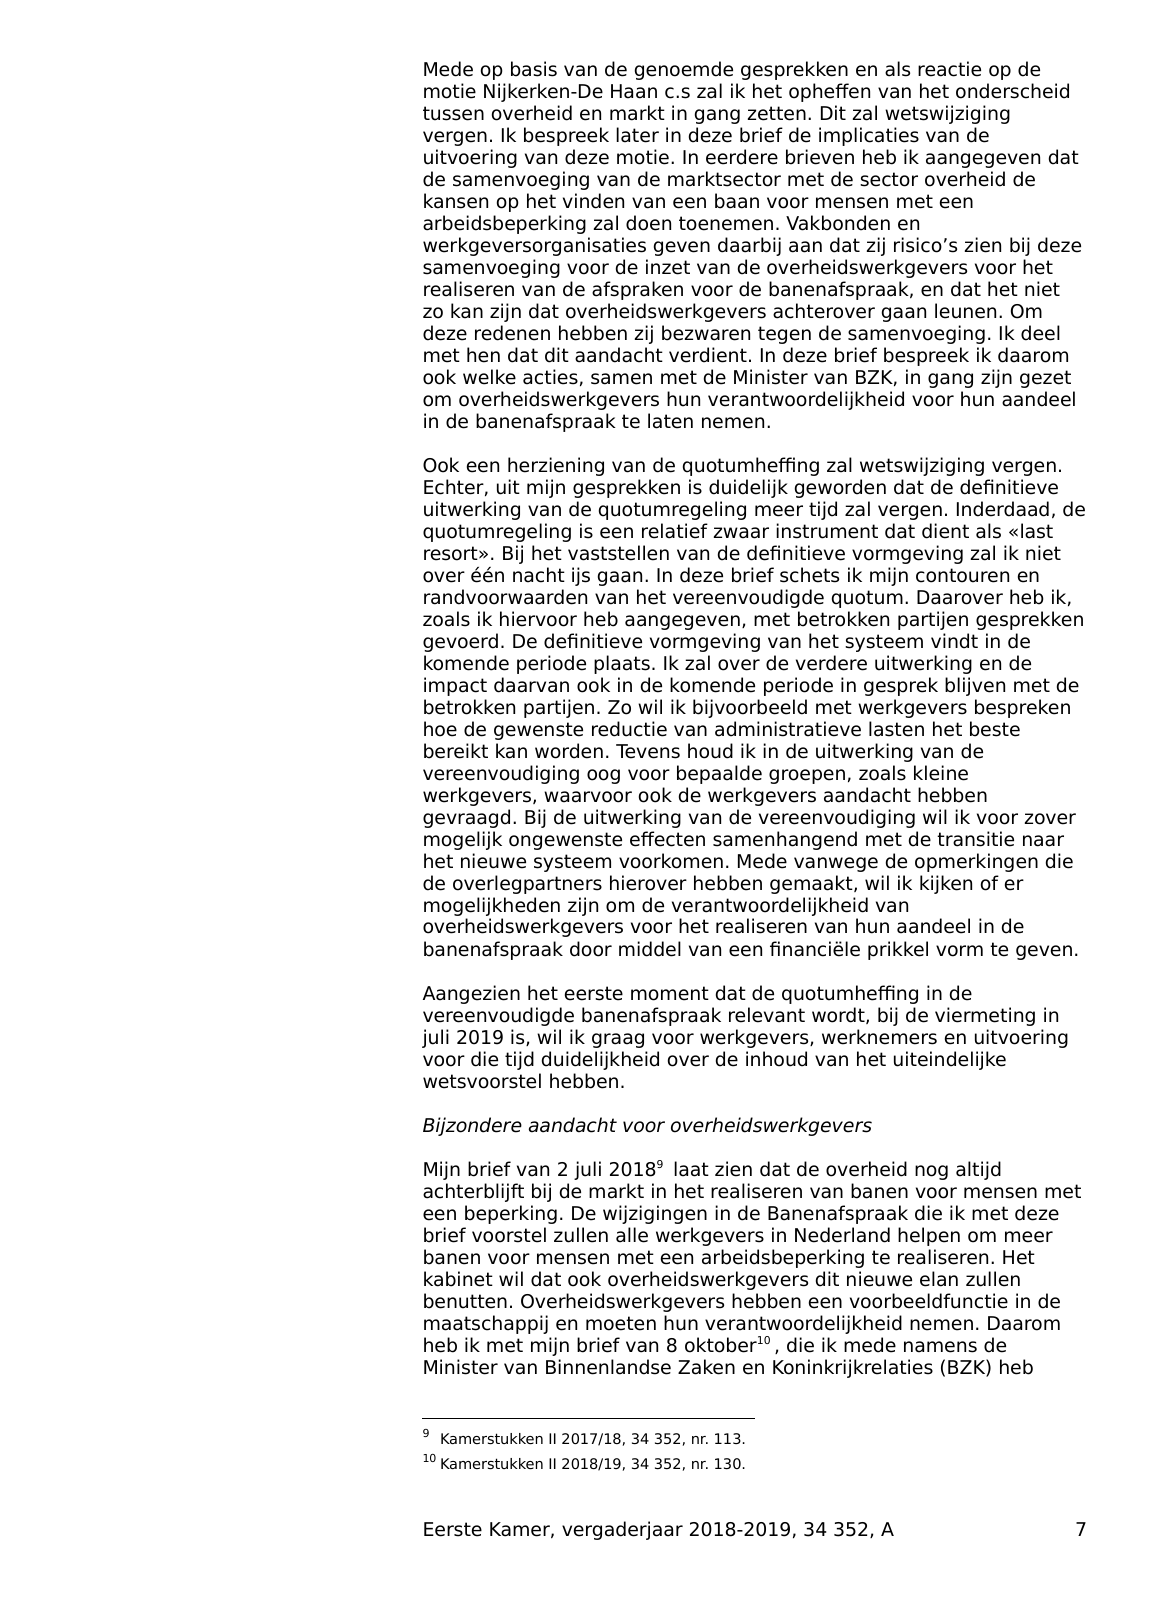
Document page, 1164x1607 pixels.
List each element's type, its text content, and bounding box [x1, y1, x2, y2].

text Mijn brief van 2 juli 2018 laat zien dat de overheid nog altijd achterblijft bij de markt in het realiseren van banen voor mensen met een beperking. De wijzigingen in de Banenafspraak die ik met deze brief voorstel zullen alle werkgevers in Nederland helpen om meer banen voor mensen met een arbeidsbeperking te realiseren. Het kabinet wil dat ook overheidswerkgevers dit nieuwe elan zullen benutten. Overheidswerkgevers hebben een voorbeeldfunctie in de maatschappij en moeten hun verantwoordelijkheid nemen. Daarom heb ik met mijn brief van 8 oktober, die ik mede namens de Minister van Binnenlandse Zaken en Koninkrijkrelaties (BZK) heb [422, 1159, 1087, 1379]
text Mede op basis van de genoemde gesprekken en als reactie op de motie Nijkerken-De Haan c.s zal ik het opheffen van het onderscheid tussen overheid en markt in gang zetten. Dit zal wetswijziging vergen. Ik bespreek later in deze brief de implicaties van de uitvoering van deze motie. In eerdere brieven heb ik aangegeven dat de samenvoeging van de marktsector met de sector overheid de kansen op het vinden van een baan voor mensen met een arbeidsbeperking zal doen toenemen. Vakbonden en werkgeversorganisaties geven daarbij aan dat zij risico’s zien bij deze samenvoeging voor de inzet van de overheidswerkgevers voor het realiseren van de afspraken voor de banenafspraak, en dat het niet zo kan zijn dat overheidswerkgevers achterover gaan leunen. Om deze redenen hebben zij bezwaren tegen de samenvoeging. Ik deel met hen dat dit aandacht verdient. In deze brief bespreek ik daarom ook welke acties, samen met de Minister van BZK, in gang zijn gezet om overheidswerkgevers hun verantwoordelijkheid voor hun aandeel in de banenafspraak te laten nemen. [422, 59, 1087, 433]
subtitle Bijzondere aandacht voor overheidswerkgevers [422, 1115, 1087, 1137]
text Kamerstukken II 2017/18, 34 352, nr. 113. [422, 1427, 1087, 1449]
text Kamerstukken II 2018/19, 34 352, nr. 130. [422, 1452, 1087, 1474]
text Aangezien het eerste moment dat de quotumheffing in de vereenvoudigde banenafspraak relevant wordt, bij de viermeting in juli 2019 is, wil ik graag voor werkgevers, werknemers en uitvoering voor die tijd duidelijkheid over de inhoud van het uiteindelijke wetsvoorstel hebben. [422, 983, 1087, 1092]
text Ook een herziening van de quotumheffing zal wetswijziging vergen. Echter, uit mijn gesprekken is duidelijk geworden dat de definitieve uitwerking van de quotumregeling meer tijd zal vergen. Inderdaad, de quotumregeling is een relatief zwaar instrument dat dient als «last resort». Bij het vaststellen van de definitieve vormgeving zal ik niet over één nacht ijs gaan. In deze brief schets ik mijn contouren en randvoorwaarden van het vereenvoudigde quotum. Daarover heb ik, zoals ik hiervoor heb aangegeven, met betrokken partijen gesprekken gevoerd. De definitieve vormgeving van het systeem vindt in de komende periode plaats. Ik zal over de verdere uitwerking en de impact daarvan ook in de komende periode in gesprek blijven met de betrokken partijen. Zo wil ik bijvoorbeeld met werkgevers bespreken hoe de gewenste reductie van administratieve lasten het beste bereikt kan worden. Tevens houd ik in de uitwerking van de vereenvoudiging oog voor bepaalde groepen, zoals kleine werkgevers, waarvoor ook de werkgevers aandacht hebben gevraagd. Bij de uitwerking van de vereenvoudiging wil ik voor zover mogelijk ongewenste effecten samenhangend met de transitie naar het nieuwe systeem voorkomen. Mede vanwege de opmerkingen die de overlegpartners hierover hebben gemaakt, wil ik kijken of er mogelijkheden zijn om de verantwoordelijkheid van overheidswerkgevers voor het realiseren van hun aandeel in de banenafspraak door middel van een financiële prikkel vorm te geven. [422, 455, 1087, 960]
